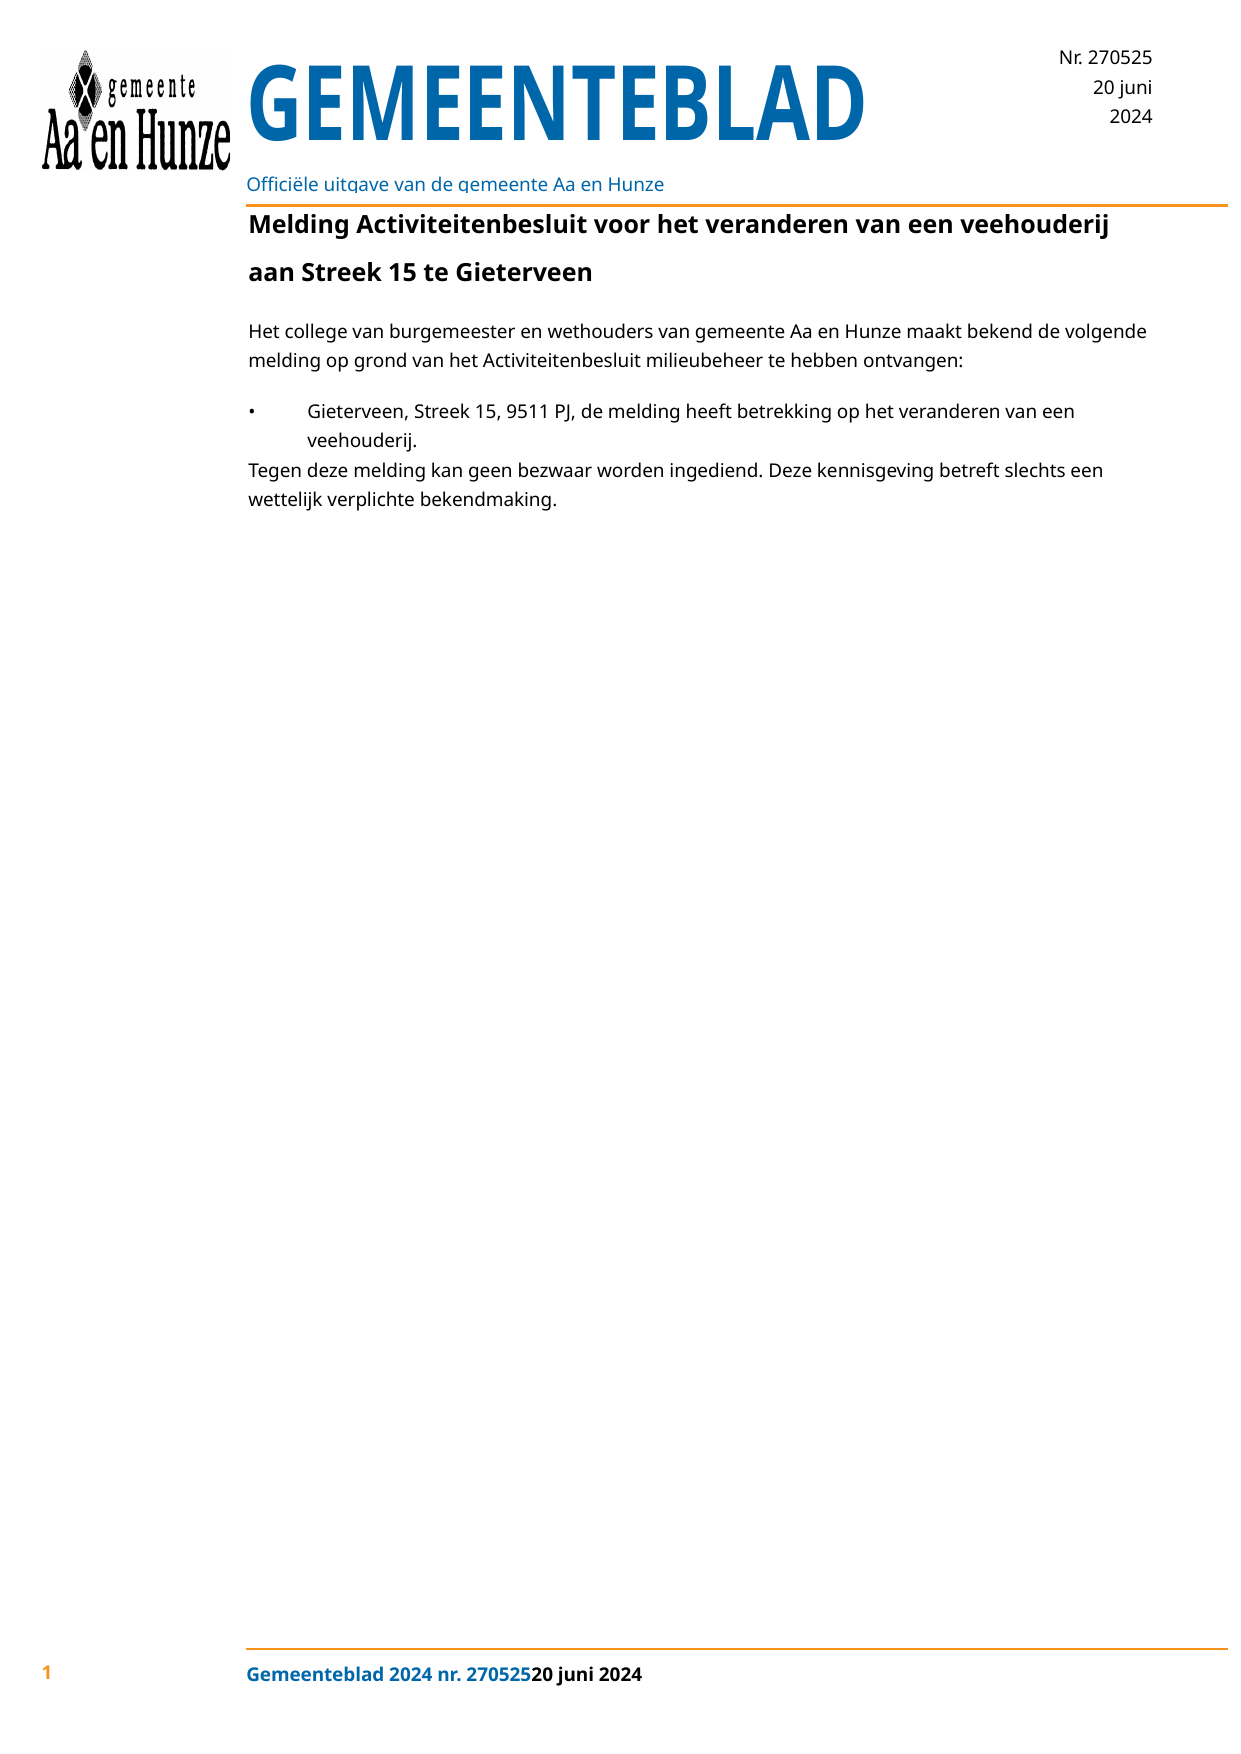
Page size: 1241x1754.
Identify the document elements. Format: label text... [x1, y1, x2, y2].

picture [41, 47, 231, 172]
text Het college van burgemeester en wethouders van gemeente Aa en Hunze maakt bekend de volgende melding op grond van het Activiteitenbesluit milieubeheer te hebben ontvangen: [248, 318, 1152, 373]
text Tegen deze melding kan geen bezwaar worden ingediend. Deze kennisgeving betreft slechts een wettelijk verplichte bekendmaking. [248, 457, 1152, 512]
list Gieterveen, Streek 15, 9511 PJ, de melding heeft betrekking op het veranderen van een veehouderij. [248, 398, 1152, 453]
text Melding Activiteitenbesluit voor het veranderen van een veehouderij aan Streek 15 te Gieterveen [248, 207, 1152, 288]
